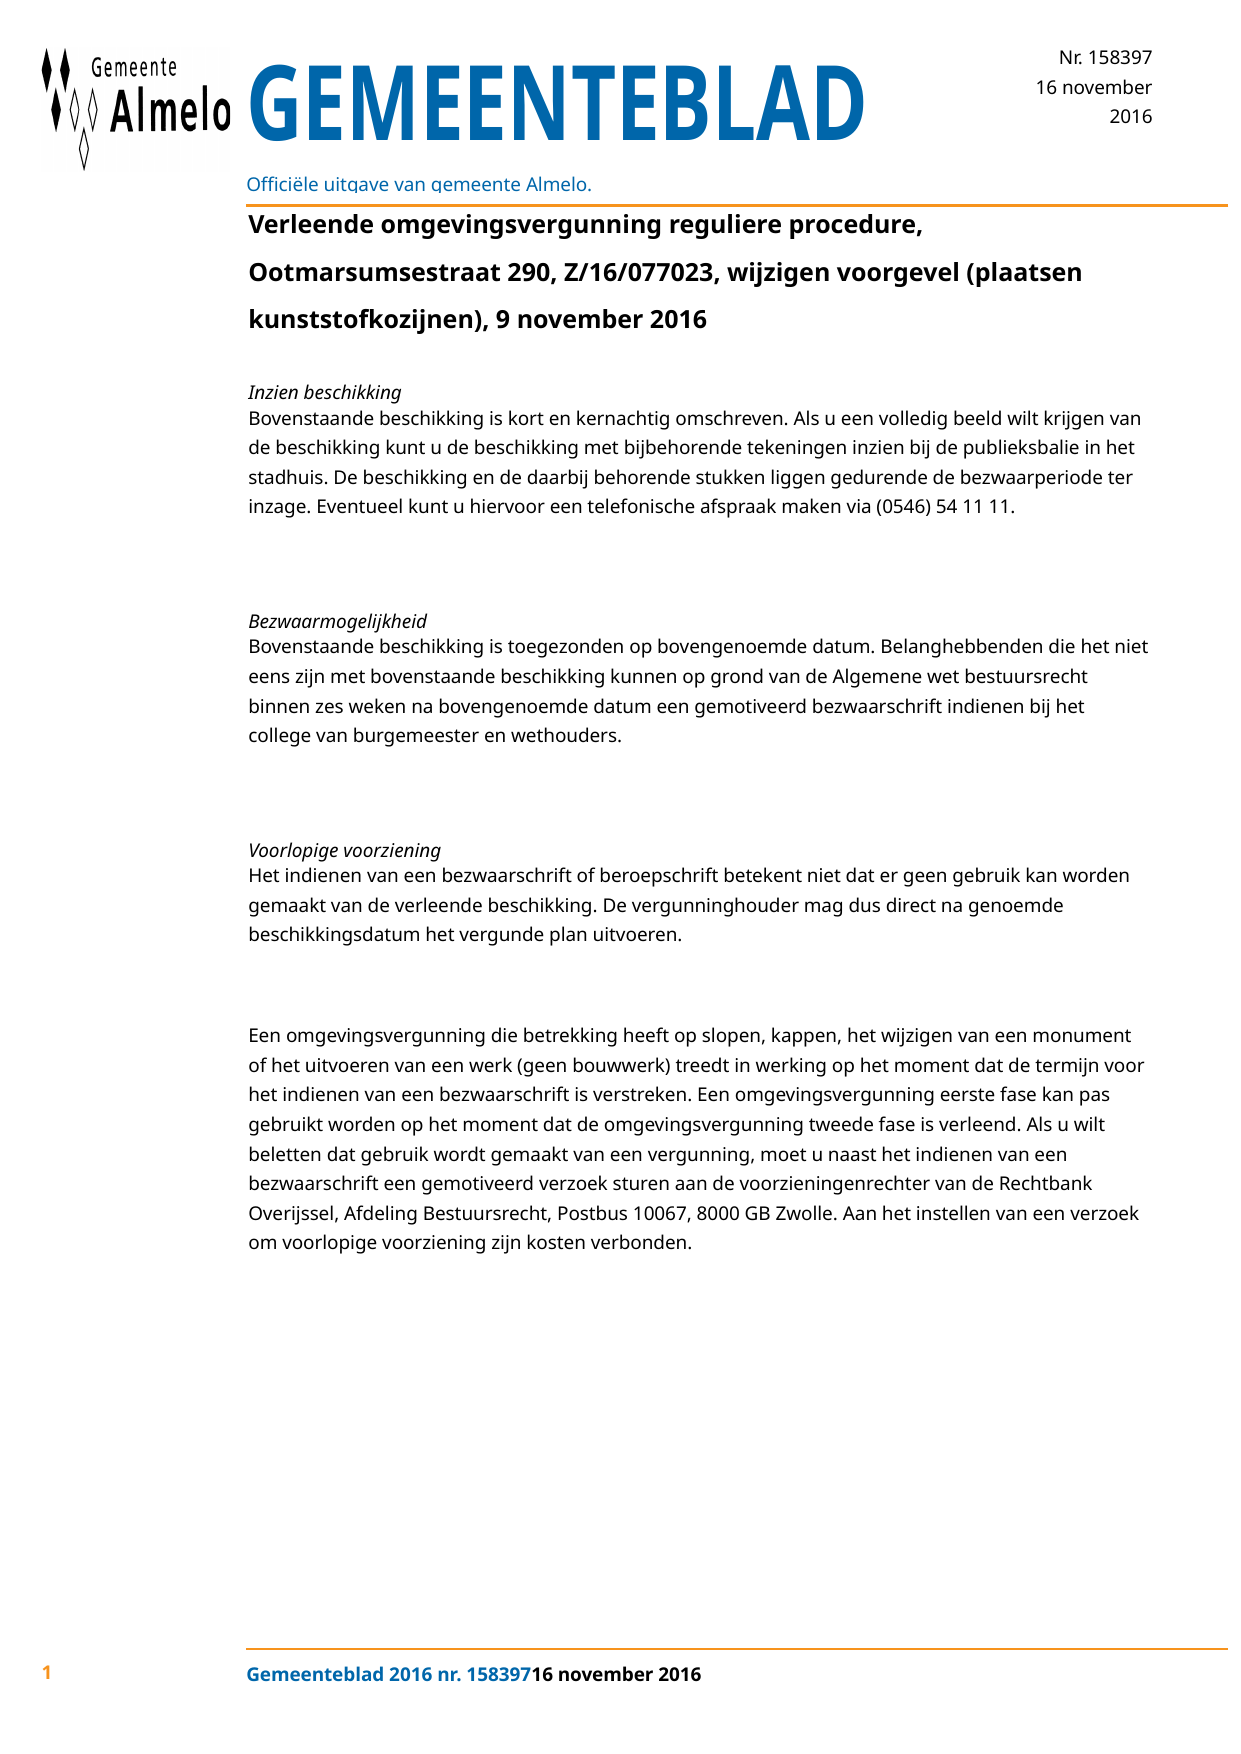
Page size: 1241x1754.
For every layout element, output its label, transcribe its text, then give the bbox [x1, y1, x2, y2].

text Voorlopige voorziening [248, 837, 1152, 862]
text Bovenstaande beschikking is kort en kernachtig omschreven. Als u een volledig beeld wilt krijgen van de beschikking kunt u de beschikking met bijbehorende tekeningen inzien bij de publieksbalie in het stadhuis. De beschikking en de daarbij behorende stukken liggen gedurende de bezwaarperiode ter inzage. Eventueel kunt u hiervoor een telefonische afspraak maken via (0546) 54 11 11. [248, 405, 1152, 519]
text Bezwaarmogelijkheid [248, 608, 1152, 634]
text Het indienen van een bezwaarschrift of beroepschrift betekent niet dat er geen gebruik kan worden gemaakt van de verleende beschikking. De vergunninghouder mag dus direct na genoemde beschikkingsdatum het vergunde plan uitvoeren. [248, 862, 1152, 947]
text Inzien beschikking [248, 379, 1152, 405]
text Een omgevingsvergunning die betrekking heeft op slopen, kappen, het wijzigen van een monument of het uitvoeren van een werk (geen bouwwerk) treedt in werking op het moment dat de termijn voor het indienen van een bezwaarschrift is verstreken. Een omgevingsvergunning eerste fase kan pas gebruikt worden op het moment dat de omgevingsvergunning tweede fase is verleend. Als u wilt beletten dat gebruik wordt gemaakt van een vergunning, moet u naast het indienen van een bezwaarschrift een gemotiveerd verzoek sturen aan de voorzieningenrechter van de Rechtbank Overijssel, Afdeling Bestuursrecht, Postbus 10067, 8000 GB Zwolle. Aan het instellen van een verzoek om voorlopige voorziening zijn kosten verbonden. [248, 1022, 1152, 1255]
text Bovenstaande beschikking is toegezonden op bovengenoemde datum. Belanghebbenden die het niet eens zijn met bovenstaande beschikking kunnen op grond van de Algemene wet bestuursrecht binnen zes weken na bovengenoemde datum een gemotiveerd bezwaarschrift indienen bij het college van burgemeester en wethouders. [248, 634, 1152, 748]
text Verleende omgevingsvergunning reguliere procedure, Ootmarsumsestraat 290, Z/16/077023, wijzigen voorgevel (plaatsen kunststofkozijnen), 9 november 2016 [248, 207, 1152, 336]
picture [41, 47, 231, 172]
